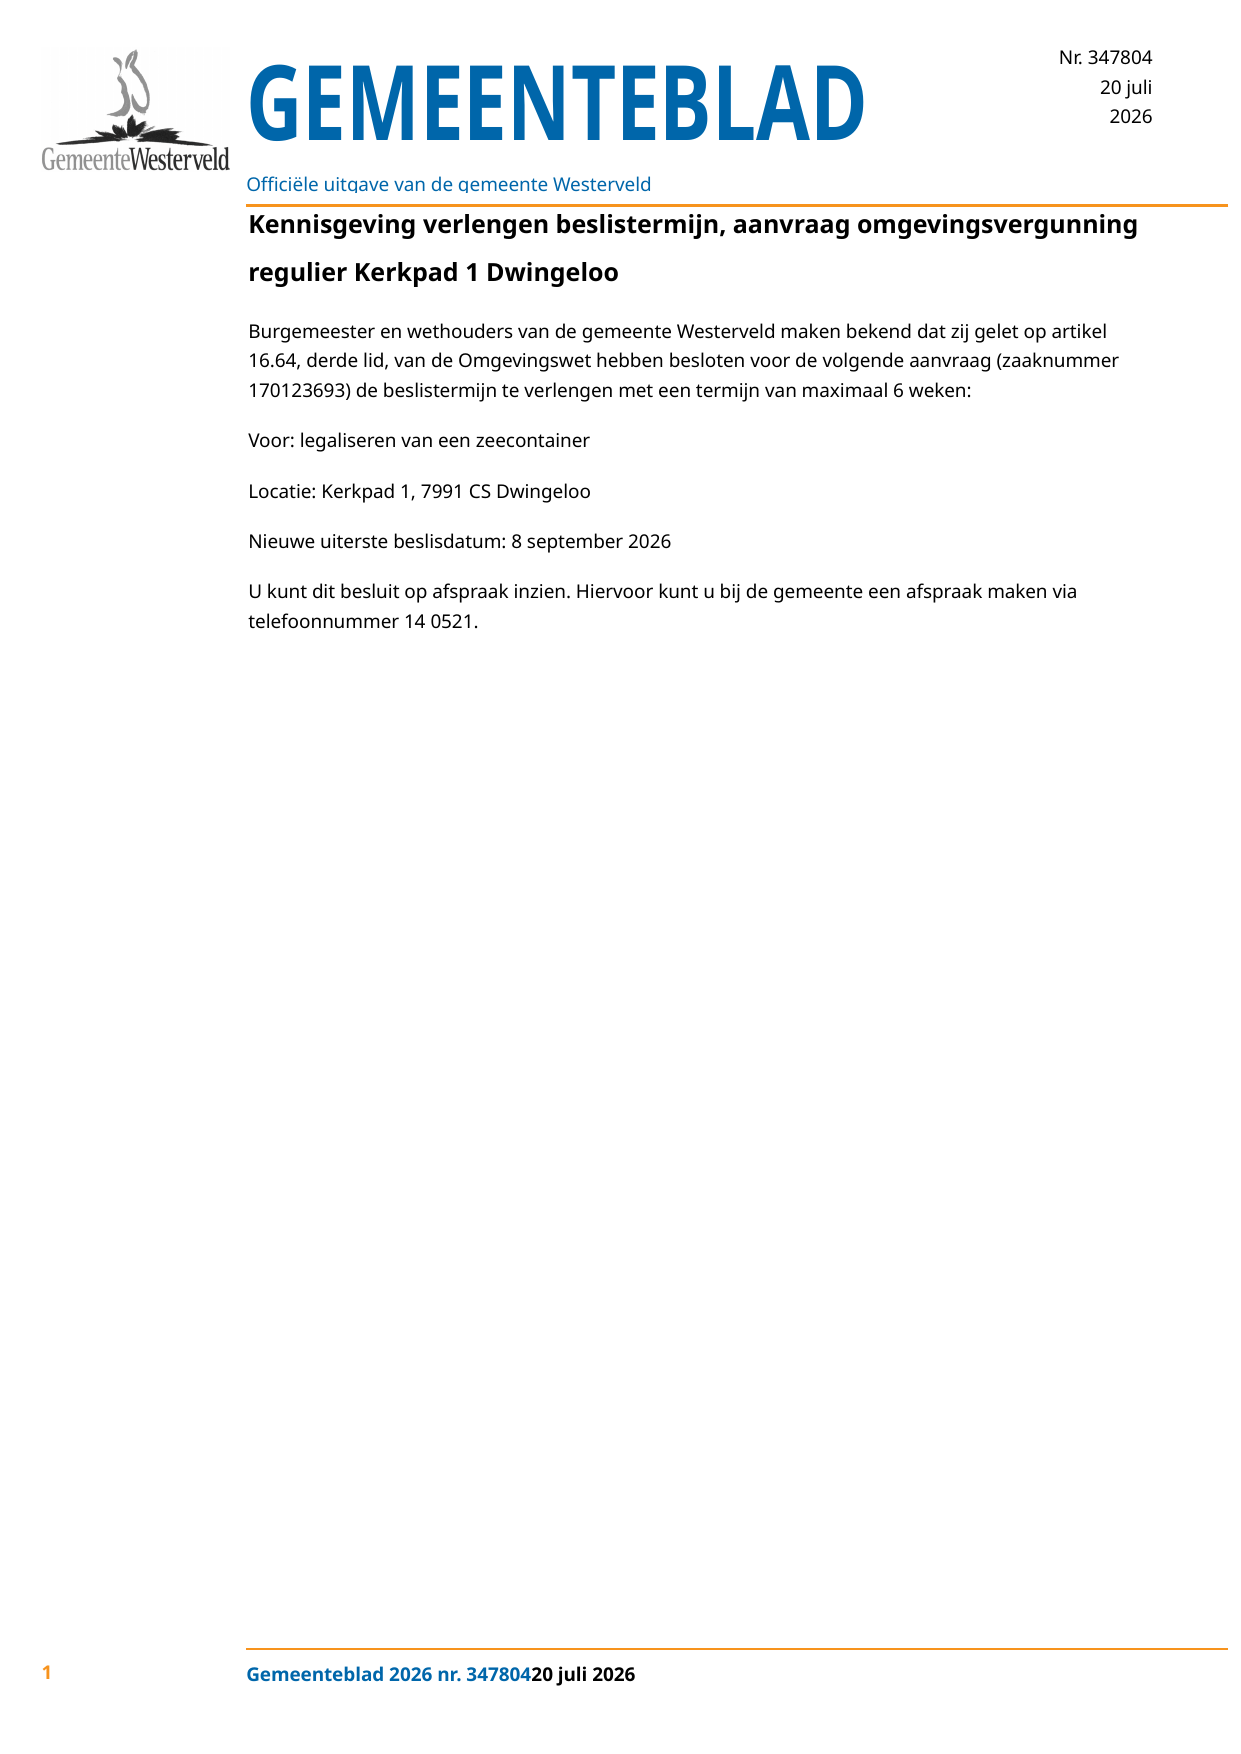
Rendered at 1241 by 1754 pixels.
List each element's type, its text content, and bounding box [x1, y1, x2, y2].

text Locatie: Kerkpad 1, 7991 CS Dwingeloo [248, 478, 1152, 504]
text Voor: legaliseren van een zeecontainer [248, 427, 1152, 453]
text U kunt dit besluit op afspraak inzien. Hiervoor kunt u bij de gemeente een afspraak maken via telefoonnummer 14 0521. [248, 579, 1152, 634]
text Burgemeester en wethouders van de gemeente Westerveld maken bekend dat zij gelet op artikel 16.64, derde lid, van de Omgevingswet hebben besloten voor de volgende aanvraag (zaaknummer 170123693) de beslistermijn te verlengen met een termijn van maximaal 6 weken: [248, 318, 1152, 403]
picture [41, 47, 231, 172]
text Nieuwe uiterste beslisdatum: 8 september 2026 [248, 528, 1152, 554]
text Kennisgeving verlengen beslistermijn, aanvraag omgevingsvergunning regulier Kerkpad 1 Dwingeloo [248, 207, 1152, 288]
